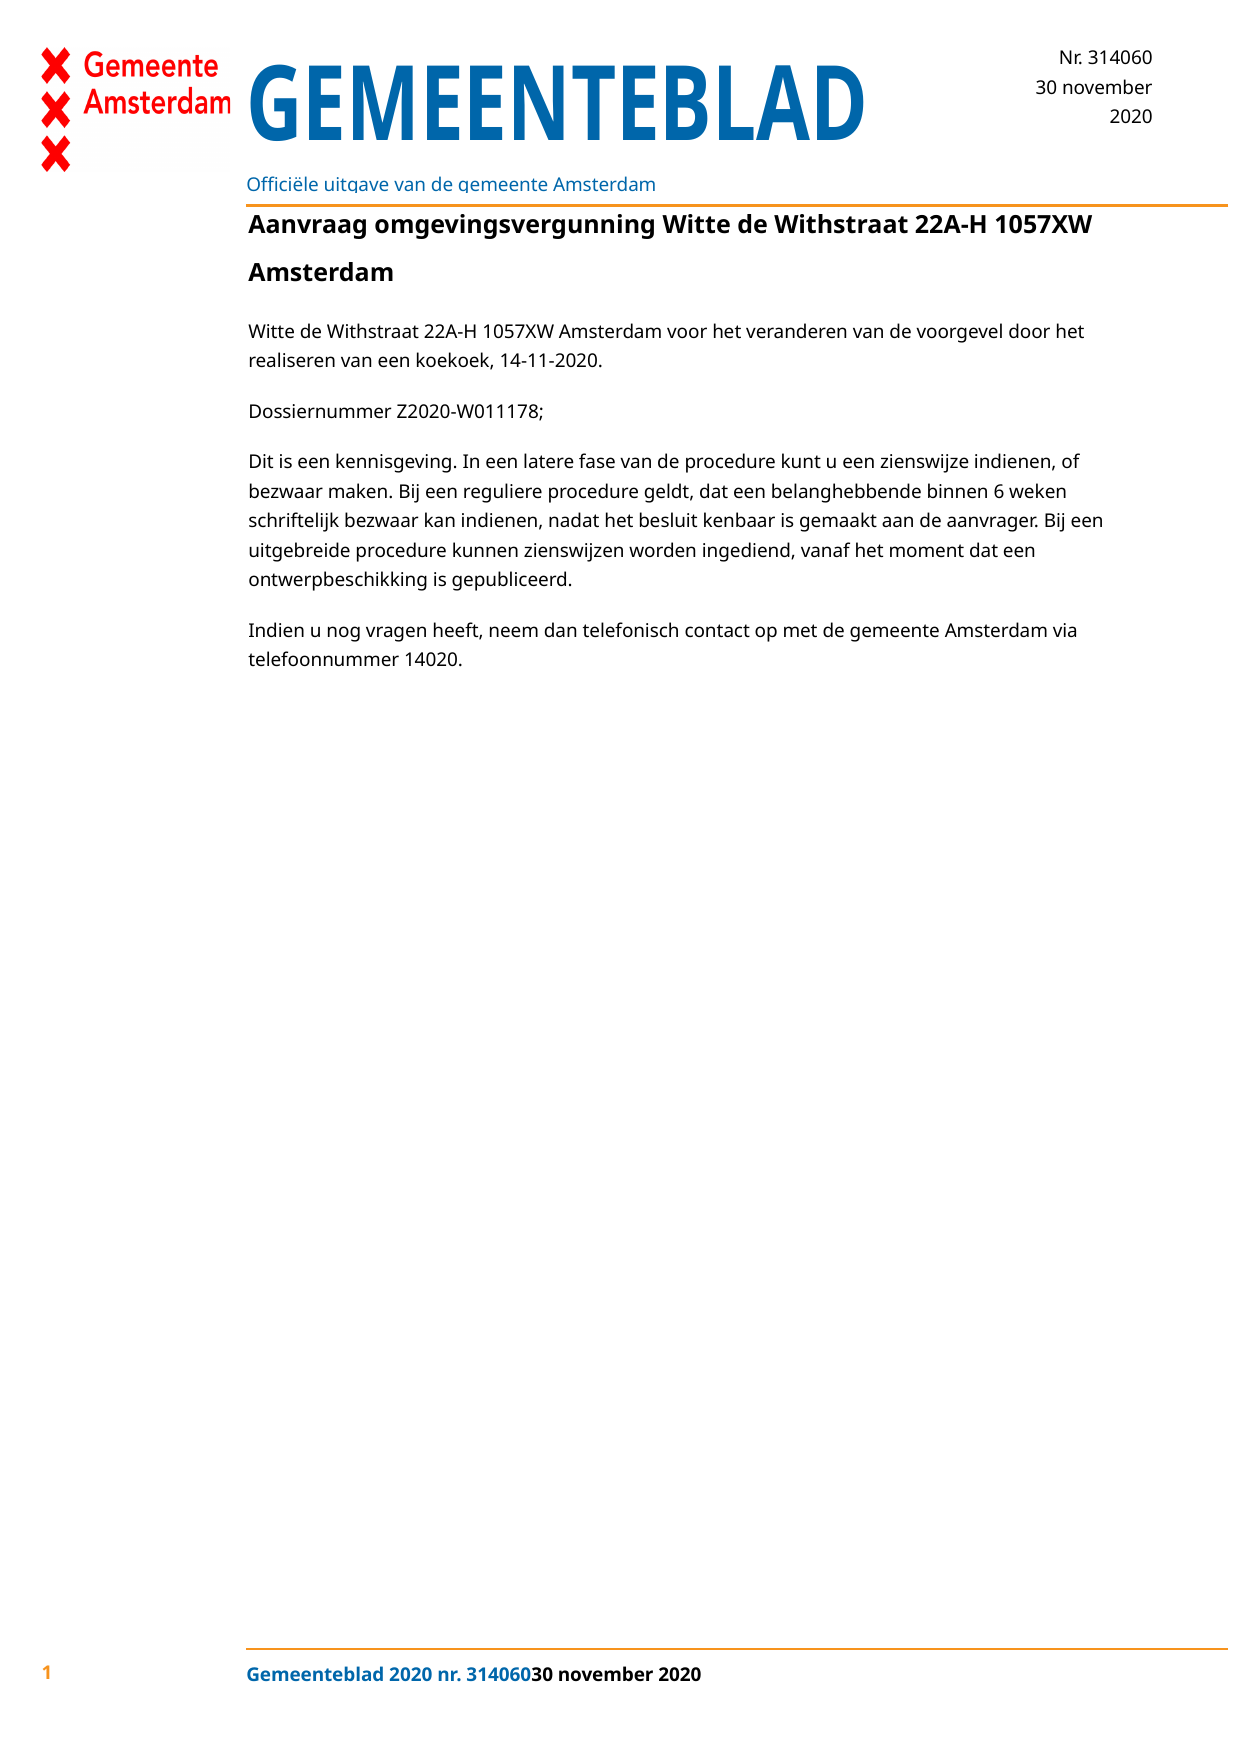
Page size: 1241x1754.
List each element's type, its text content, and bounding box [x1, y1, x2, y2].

text Dossiernummer Z2020-W011178; [248, 398, 1152, 424]
text Witte de Withstraat 22A-H 1057XW Amsterdam voor het veranderen van de voorgevel door het realiseren van een koekoek, 14-11-2020. [248, 318, 1152, 373]
text Dit is een kennisgeving. In een latere fase van de procedure kunt u een zienswijze indienen, of bezwaar maken. Bij een reguliere procedure geldt, dat een belanghebbende binnen 6 weken schriftelijk bezwaar kan indienen, nadat het besluit kenbaar is gemaakt aan de aanvrager. Bij een uitgebreide procedure kunnen zienswijzen worden ingediend, vanaf het moment dat een ontwerpbeschikking is gepubliceerd. [248, 448, 1152, 592]
text Indien u nog vragen heeft, neem dan telefonisch contact op met de gemeente Amsterdam via telefoonnummer 14020. [248, 617, 1152, 672]
picture [41, 47, 231, 172]
text Aanvraag omgevingsvergunning Witte de Withstraat 22A-H 1057XW Amsterdam [248, 207, 1152, 288]
